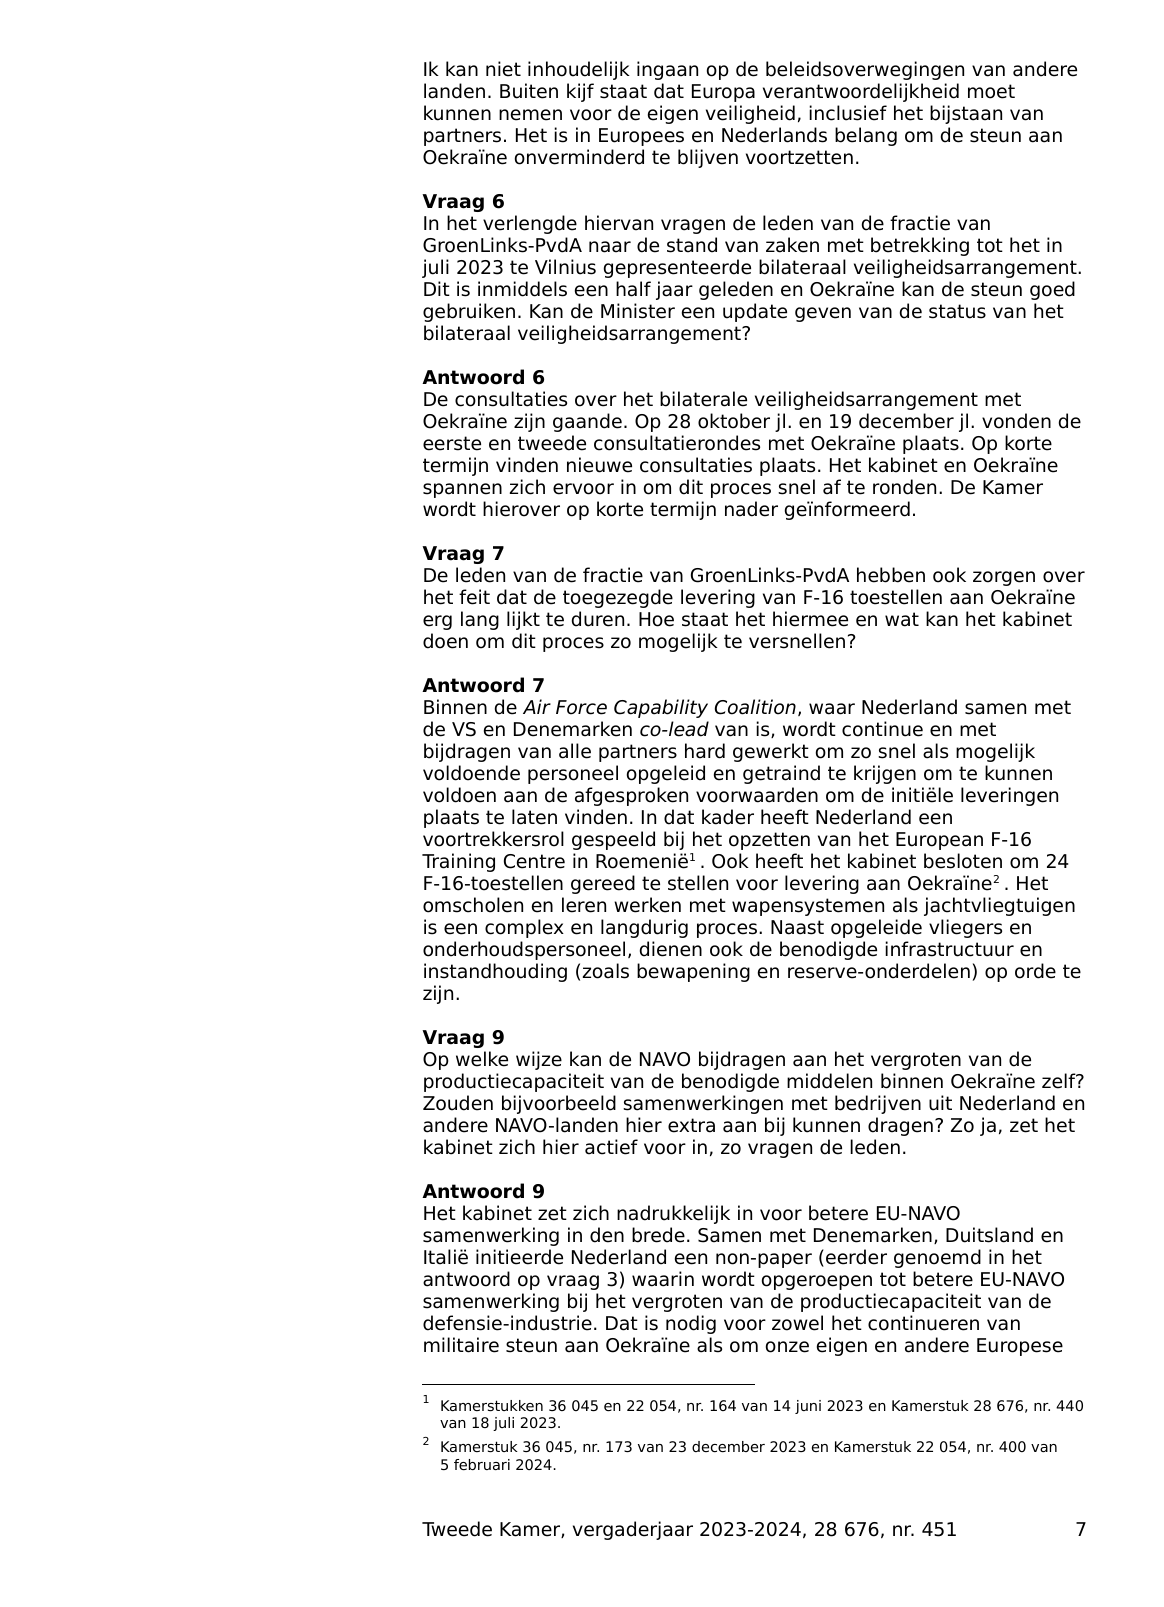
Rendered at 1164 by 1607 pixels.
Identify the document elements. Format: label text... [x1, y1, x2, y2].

text Antwoord 7 [422, 675, 1087, 697]
text Ik kan niet inhoudelijk ingaan op de beleidsoverwegingen van andere landen. Buiten kijf staat dat Europa verantwoordelijkheid moet kunnen nemen voor de eigen veiligheid, inclusief het bijstaan van partners. Het is in Europees en Nederlands belang om de steun aan Oekraïne onverminderd te blijven voortzetten. [422, 59, 1087, 169]
text Vraag 7 [422, 543, 1087, 565]
text De consultaties over het bilaterale veiligheidsarrangement met Oekraïne zijn gaande. Op 28 oktober jl. en 19 december jl. vonden de eerste en tweede consultatierondes met Oekraïne plaats. Op korte termijn vinden nieuwe consultaties plaats. Het kabinet en Oekraïne spannen zich ervoor in om dit proces snel af te ronden. De Kamer wordt hierover op korte termijn nader geïnformeerd. [422, 389, 1087, 521]
text Kamerstukken 36 045 en 22 054, nr. 164 van 14 juni 2023 en Kamerstuk 28 676, nr. 440 van 18 juli 2023. [422, 1393, 1087, 1432]
text In het verlengde hiervan vragen de leden van de fractie van GroenLinks-PvdA naar de stand van zaken met betrekking tot het in juli 2023 te Vilnius gepresenteerde bilateraal veiligheidsarrangement. Dit is inmiddels een half jaar geleden en Oekraïne kan de steun goed gebruiken. Kan de Minister een update geven van de status van het bilateraal veiligheidsarrangement? [422, 213, 1087, 345]
text Op welke wijze kan de NAVO bijdragen aan het vergroten van de productiecapaciteit van de benodigde middelen binnen Oekraïne zelf? Zouden bijvoorbeeld samenwerkingen met bedrijven uit Nederland en andere NAVO-landen hier extra aan bij kunnen dragen? Zo ja, zet het kabinet zich hier actief voor in, zo vragen de leden. [422, 1049, 1087, 1159]
text Het kabinet zet zich nadrukkelijk in voor betere EU-NAVO samenwerking in den brede. Samen met Denemarken, Duitsland en Italië initieerde Nederland een non-paper (eerder genoemd in het antwoord op vraag 3) waarin wordt opgeroepen tot betere EU-NAVO samenwerking bij het vergroten van de productiecapaciteit van de defensie-industrie. Dat is nodig voor zowel het continueren van militaire steun aan Oekraïne als om onze eigen en andere Europese [422, 1203, 1087, 1357]
text De leden van de fractie van GroenLinks-PvdA hebben ook zorgen over het feit dat de toegezegde levering van F-16 toestellen aan Oekraïne erg lang lijkt te duren. Hoe staat het hiermee en wat kan het kabinet doen om dit proces zo mogelijk te versnellen? [422, 565, 1087, 653]
text Vraag 9 [422, 1027, 1087, 1049]
text Kamerstuk 36 045, nr. 173 van 23 december 2023 en Kamerstuk 22 054, nr. 400 van 5 februari 2024. [422, 1435, 1087, 1474]
text Antwoord 9 [422, 1181, 1087, 1203]
text Binnen de Air Force Capability Coalition, waar Nederland samen met de VS en Denemarken co-lead van is, wordt continue en met bijdragen van alle partners hard gewerkt om zo snel als mogelijk voldoende personeel opgeleid en getraind te krijgen om te kunnen voldoen aan de afgesproken voorwaarden om de initiële leveringen plaats te laten vinden. In dat kader heeft Nederland een voortrekkersrol gespeeld bij het opzetten van het European F-16 Training Centre in Roemenië. Ook heeft het kabinet besloten om 24 F-16-toestellen gereed te stellen voor levering aan Oekraïne. Het omscholen en leren werken met wapensystemen als jachtvliegtuigen is een complex en langdurig proces. Naast opgeleide vliegers en onderhoudspersoneel, dienen ook de benodigde infrastructuur en instandhouding (zoals bewapening en reserve-onderdelen) op orde te zijn. [422, 697, 1087, 1005]
text Antwoord 6 [422, 367, 1087, 389]
text Vraag 6 [422, 191, 1087, 213]
